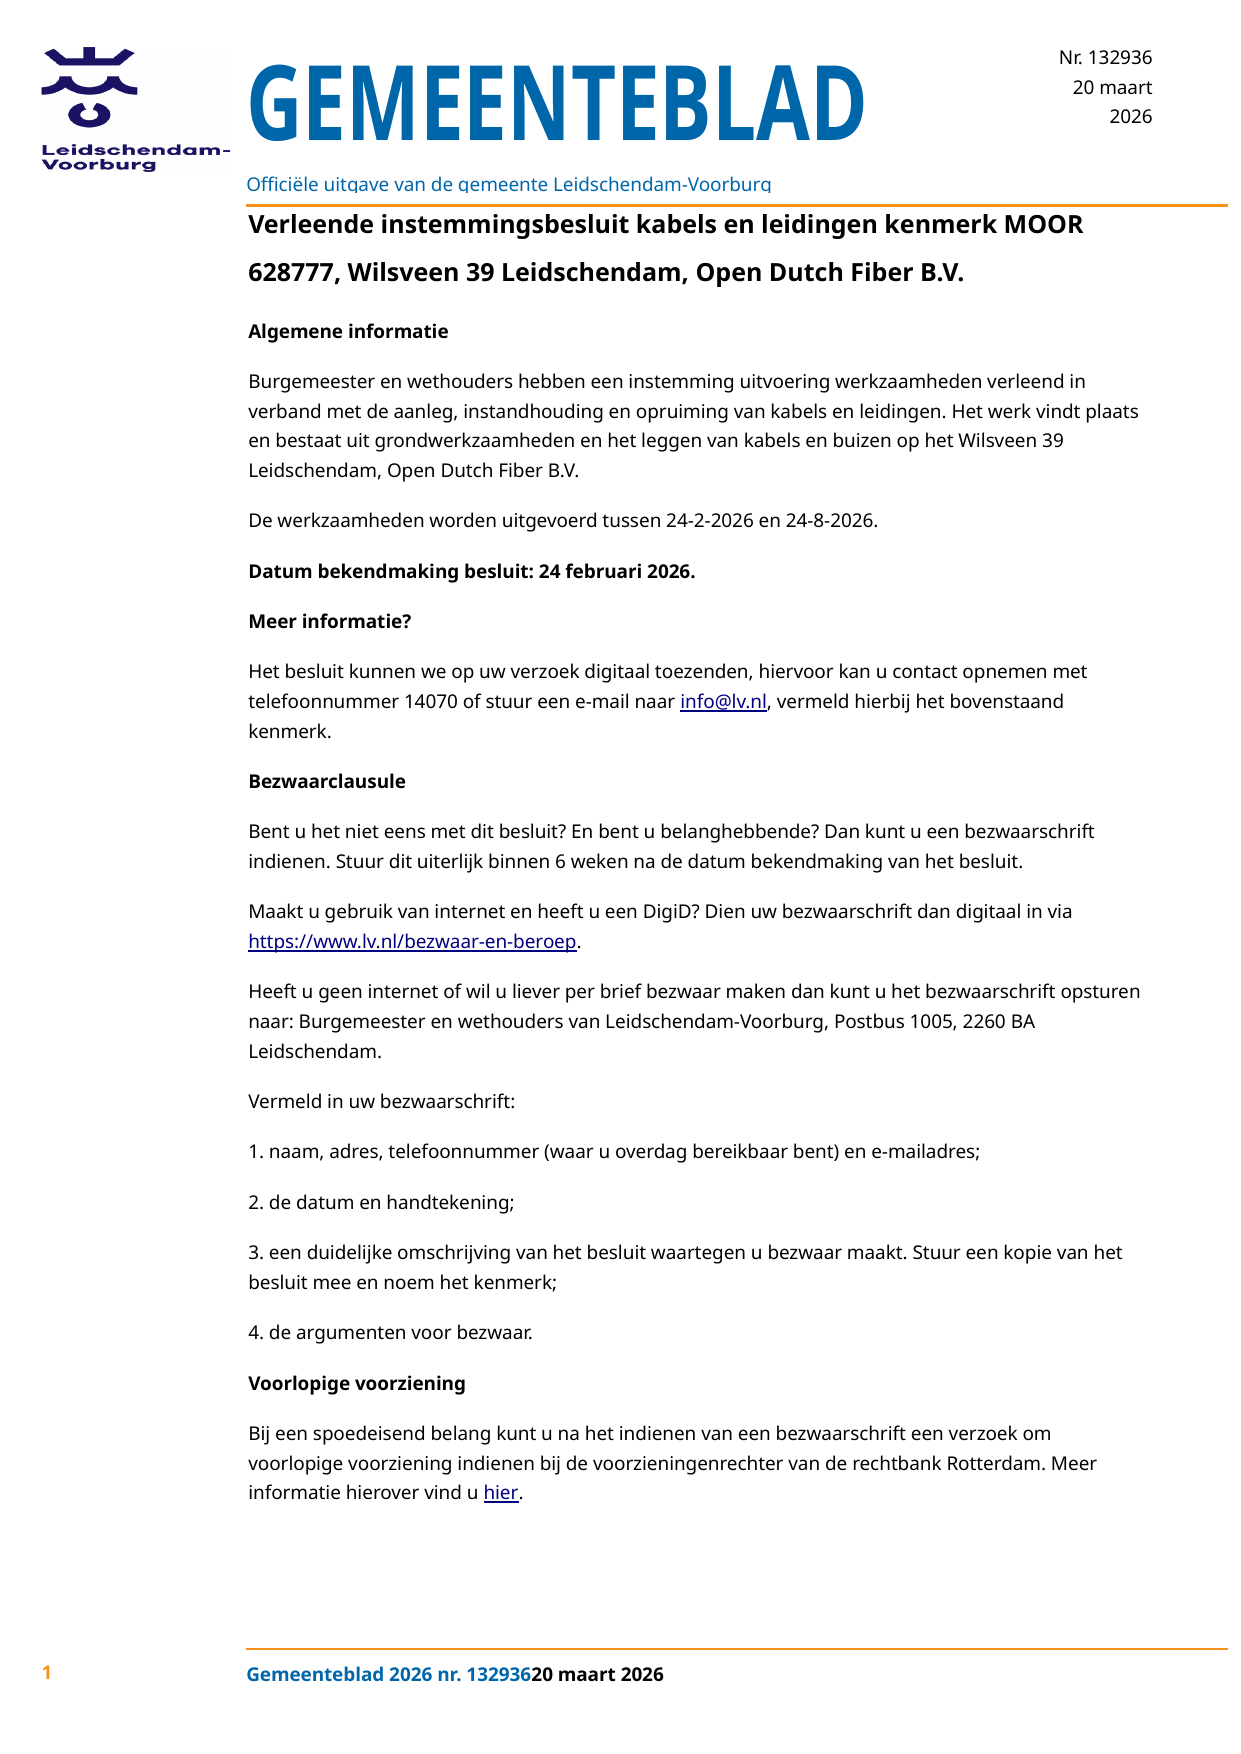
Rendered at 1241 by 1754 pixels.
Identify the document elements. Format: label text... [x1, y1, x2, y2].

text 1. naam, adres, telefoonnummer (waar u overdag bereikbaar bent) en e-mailadres; [248, 1139, 1152, 1164]
text Het besluit kunnen we op uw verzoek digitaal toezenden, hiervoor kan u contact opnemen met telefoonnummer 14070 of stuur een e-mail naar info@lv.nl, vermeld hierbij het bovenstaand kenmerk. [248, 659, 1152, 744]
text Bij een spoedeisend belang kunt u na het indienen van een bezwaarschrift een verzoek om voorlopige voorziening indienen bij de voorzieningenrechter van de rechtbank Rotterdam. Meer informatie hierover vind u hier. [248, 1420, 1152, 1505]
text Heeft u geen internet of wil u liever per brief bezwaar maken dan kunt u het bezwaarschrift opsturen naar: Burgemeester en wethouders van Leidschendam-Voorburg, Postbus 1005, 2260 BA Leidschendam. [248, 979, 1152, 1064]
text 2. de datum en handtekening; [248, 1189, 1152, 1215]
text Bezwaarclausule [248, 768, 1152, 794]
text Verleende instemmingsbesluit kabels en leidingen kenmerk MOOR 628777, Wilsveen 39 Leidschendam, Open Dutch Fiber B.V. [248, 207, 1152, 288]
text Vermeld in uw bezwaarschrift: [248, 1088, 1152, 1114]
text De werkzaamheden worden uitgevoerd tussen 24-2-2026 en 24-8-2026. [248, 507, 1152, 533]
text Voorlopige voorziening [248, 1370, 1152, 1396]
text Algemene informatie [248, 318, 1152, 344]
picture [41, 47, 231, 172]
text 3. een duidelijke omschrijving van het besluit waartegen u bezwaar maakt. Stuur een kopie van het besluit mee en noem het kenmerk; [248, 1239, 1152, 1295]
text Datum bekendmaking besluit: 24 februari 2026. [248, 558, 1152, 584]
text Bent u het niet eens met dit besluit? En bent u belanghebbende? Dan kunt u een bezwaarschrift indienen. Stuur dit uiterlijk binnen 6 weken na de datum bekendmaking van het besluit. [248, 819, 1152, 874]
text Maakt u gebruik van internet en heeft u een DigiD? Dien uw bezwaarschrift dan digitaal in via https://www.lv.nl/bezwaar-en-beroep. [248, 899, 1152, 954]
text Meer informatie? [248, 608, 1152, 634]
text 4. de argumenten voor bezwaar. [248, 1319, 1152, 1345]
text Burgemeester en wethouders hebben een instemming uitvoering werkzaamheden verleend in verband met de aanleg, instandhouding en opruiming van kabels en leidingen. Het werk vindt plaats en bestaat uit grondwerkzaamheden en het leggen van kabels en buizen op het Wilsveen 39 Leidschendam, Open Dutch Fiber B.V. [248, 368, 1152, 483]
